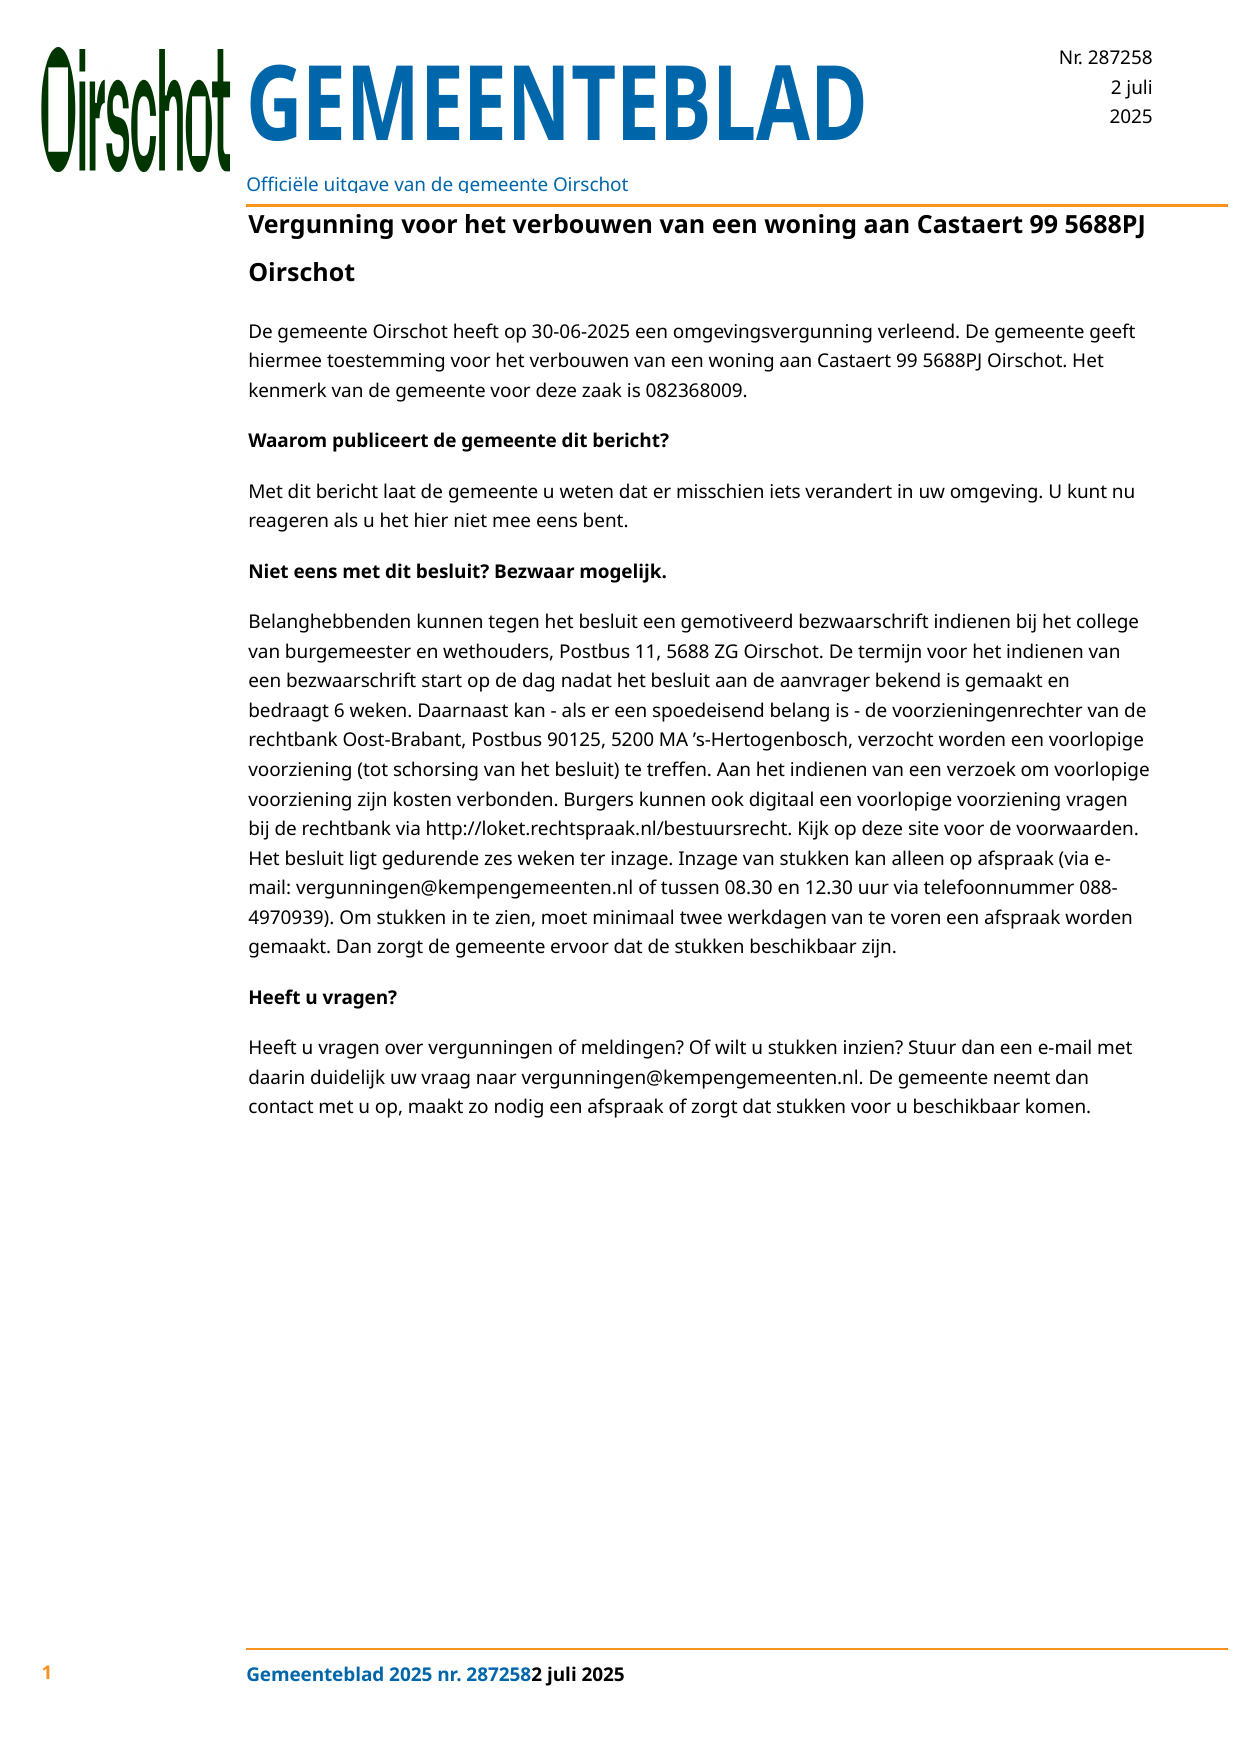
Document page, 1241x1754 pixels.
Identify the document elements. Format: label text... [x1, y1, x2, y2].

text De gemeente Oirschot heeft op 30-06-2025 een omgevingsvergunning verleend. De gemeente geeft hiermee toestemming voor het verbouwen van een woning aan Castaert 99 5688PJ Oirschot. Het kenmerk van de gemeente voor deze zaak is 082368009. [248, 318, 1152, 403]
text Met dit bericht laat de gemeente u weten dat er misschien iets verandert in uw omgeving. U kunt nu reageren als u het hier niet mee eens bent. [248, 478, 1152, 533]
text Heeft u vragen over vergunningen of meldingen? Of wilt u stukken inzien? Stuur dan een e-mail met daarin duidelijk uw vraag naar vergunningen@kempengemeenten.nl. De gemeente neemt dan contact met u op, maakt zo nodig een afspraak of zorgt dat stukken voor u beschikbaar komen. [248, 1034, 1152, 1119]
text Waarom publiceert de gemeente dit bericht? [248, 427, 1152, 453]
text Heeft u vragen? [248, 984, 1152, 1010]
picture [41, 47, 231, 172]
text Belanghebbenden kunnen tegen het besluit een gemotiveerd bezwaarschrift indienen bij het college van burgemeester en wethouders, Postbus 11, 5688 ZG Oirschot. De termijn voor het indienen van een bezwaarschrift start op de dag nadat het besluit aan de aanvrager bekend is gemaakt en bedraagt 6 weken. Daarnaast kan - als er een spoedeisend belang is - de voorzieningenrechter van de rechtbank Oost-Brabant, Postbus 90125, 5200 MA ’s-Hertogenbosch, verzocht worden een voorlopige voorziening (tot schorsing van het besluit) te treffen. Aan het indienen van een verzoek om voorlopige voorziening zijn kosten verbonden. Burgers kunnen ook digitaal een voorlopige voorziening vragen bij de rechtbank via http://loket.rechtspraak.nl/bestuursrecht. Kijk op deze site voor de voorwaarden. Het besluit ligt gedurende zes weken ter inzage. Inzage van stukken kan alleen op afspraak (via e-mail: vergunningen@kempengemeenten.nl of tussen 08.30 en 12.30 uur via telefoonnummer 088-4970939). Om stukken in te zien, moet minimaal twee werkdagen van te voren een afspraak worden gemaakt. Dan zorgt de gemeente ervoor dat de stukken beschikbaar zijn. [248, 608, 1152, 959]
text Vergunning voor het verbouwen van een woning aan Castaert 99 5688PJ Oirschot [248, 207, 1152, 288]
text Niet eens met dit besluit? Bezwaar mogelijk. [248, 558, 1152, 584]
